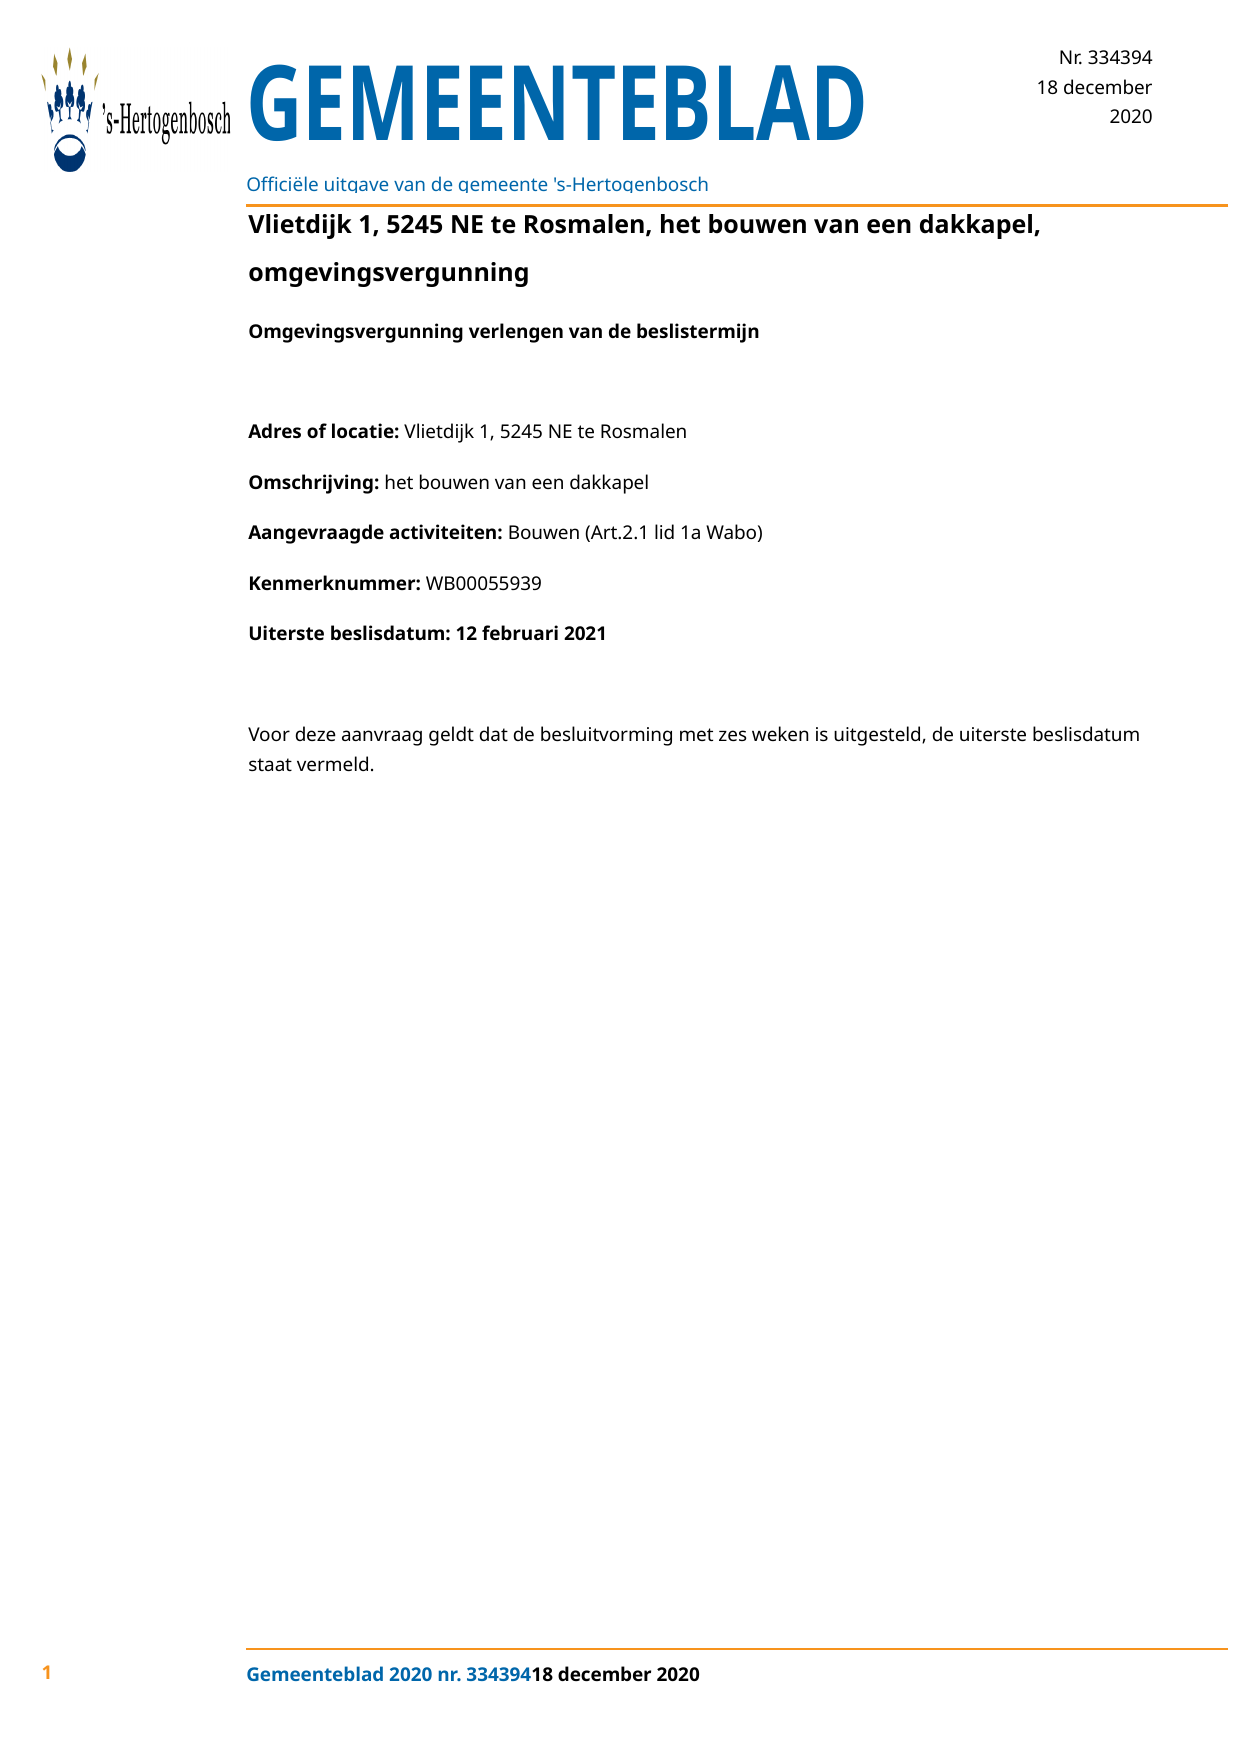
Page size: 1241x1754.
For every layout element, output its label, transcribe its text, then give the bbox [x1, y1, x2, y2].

text Omgevingsvergunning verlengen van de beslistermijn [248, 318, 1152, 344]
text Vlietdijk 1, 5245 NE te Rosmalen, het bouwen van een dakkapel, omgevingsvergunning [248, 207, 1152, 288]
text Omschrijving: het bouwen van een dakkapel [248, 469, 1152, 495]
text Uiterste beslisdatum: 12 februari 2021 [248, 620, 1152, 646]
text Adres of locatie: Vlietdijk 1, 5245 NE te Rosmalen [248, 419, 1152, 444]
text Voor deze aanvraag geldt dat de besluitvorming met zes weken is uitgesteld, de uiterste beslisdatum staat vermeld. [248, 721, 1152, 777]
text Kenmerknummer: WB00055939 [248, 570, 1152, 596]
text Aangevraagde activiteiten: Bouwen (Art.2.1 lid 1a Wabo) [248, 519, 1152, 545]
picture [41, 47, 231, 172]
